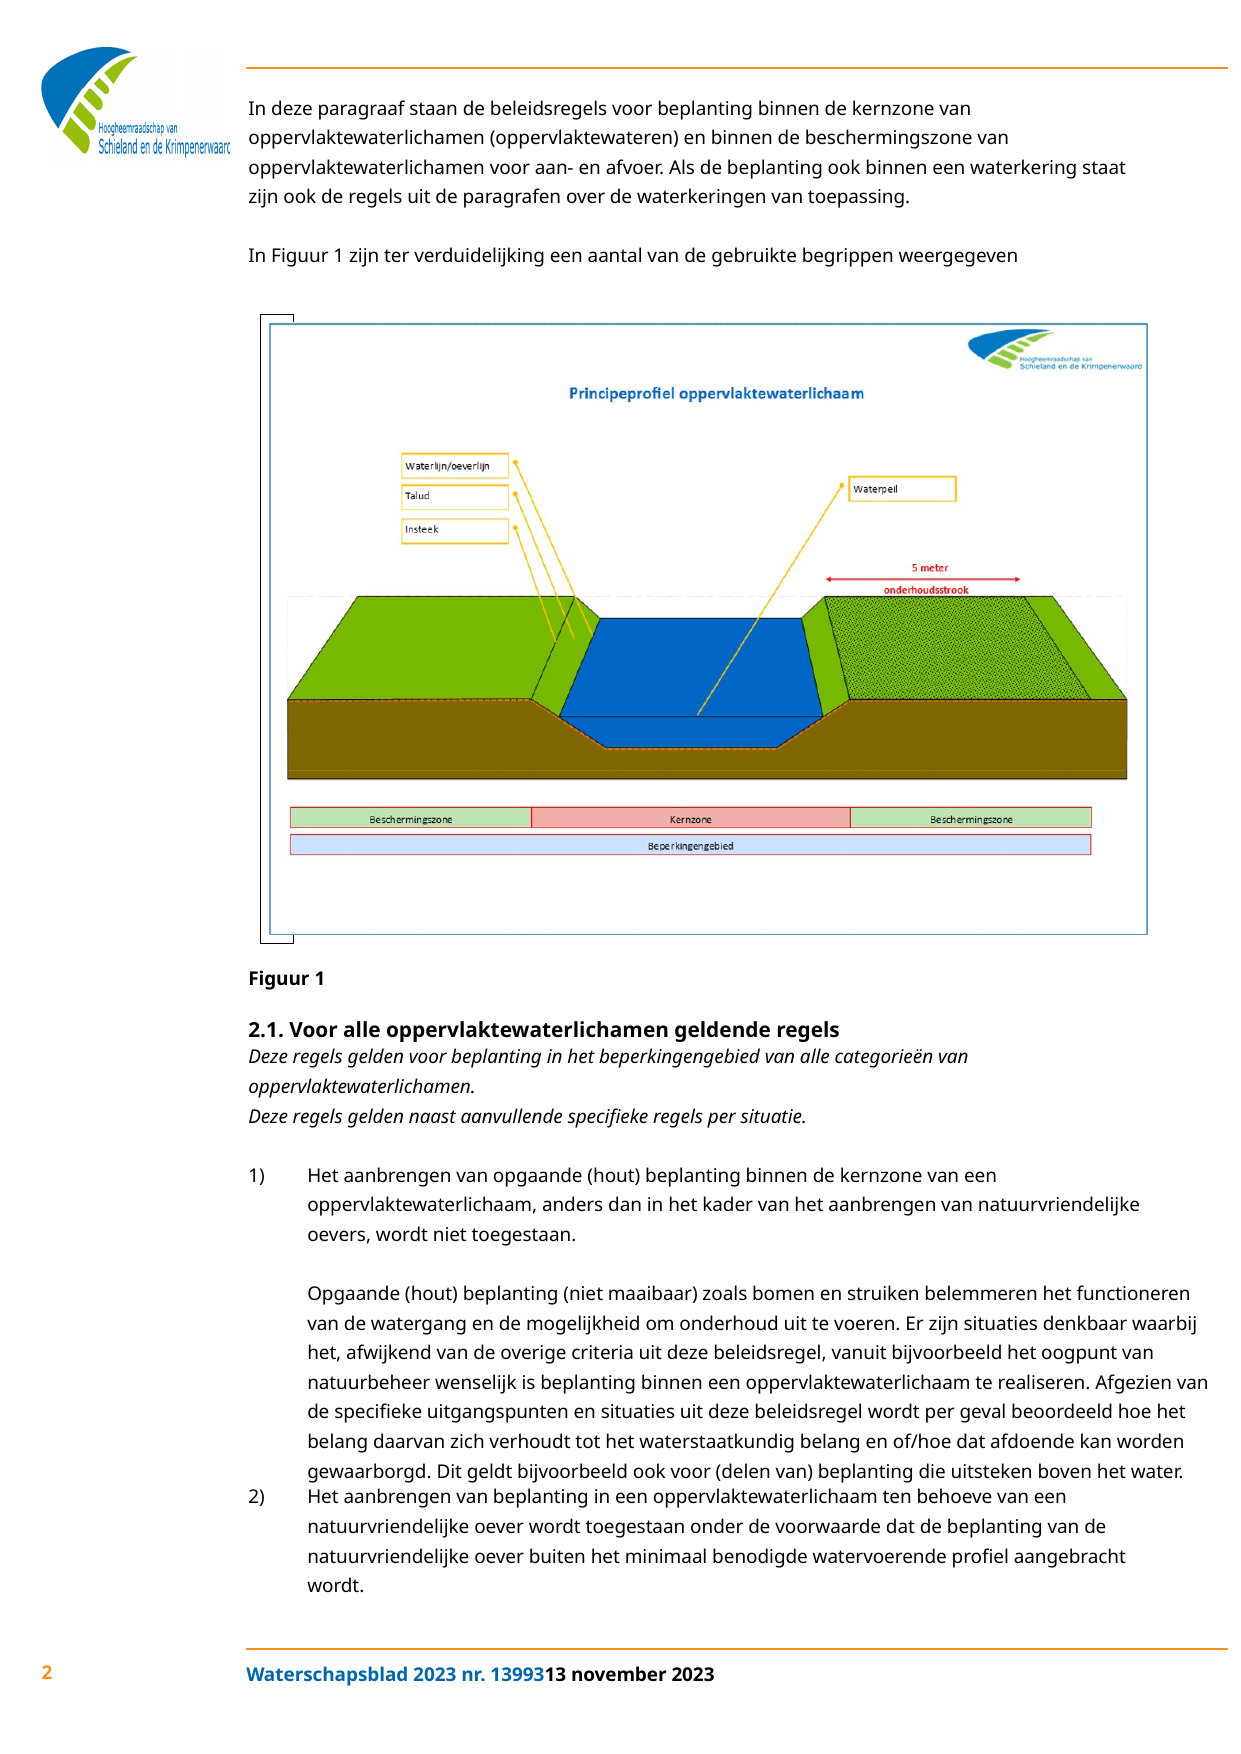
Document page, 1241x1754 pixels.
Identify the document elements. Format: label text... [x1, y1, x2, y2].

text In Figuur 1 zijn ter verduidelijking een aantal van de gebruikte begrippen weergegeven [248, 243, 1152, 268]
text Deze regels gelden naast aanvullende specifieke regels per situatie. [248, 1103, 1152, 1128]
table_header Opgaande (hout) beplanting (niet maaibaar) zoals bomen en struiken belemmeren het functioneren van de watergang en de mogelijkheid om onderhoud uit te voeren. Er zijn situaties denkbaar waarbij het, afwijkend van de overige criteria uit deze beleidsregel, vanuit bijvoorbeeld het oogpunt van natuurbeheer wenselijk is beplanting binnen een oppervlaktewaterlichaam te realiseren. Afgezien van de specifieke uitgangspunten en situaties uit deze beleidsregel wordt per geval beoordeeld hoe het belang daarvan zich verhoudt tot het waterstaatkundig belang en of/hoe dat afdoende kan worden gewaarborgd. Dit geldt bijvoorbeeld ook voor (delen van) beplanting die uitsteken boven het water. [307, 1280, 1211, 1484]
picture [268, 322, 1149, 935]
text Deze regels gelden voor beplanting in het beperkingengebied van alle categorieën van oppervlaktewaterlichamen. [248, 1044, 1152, 1099]
picture [41, 47, 231, 172]
list Het aanbrengen van opgaande (hout) beplanting binnen de kernzone van een oppervlaktewaterlichaam, anders dan in het kader van het aanbrengen van natuurvriendelijke oevers, wordt niet toegestaan. [248, 1162, 1152, 1247]
list Het aanbrengen van beplanting in een oppervlaktewaterlichaam ten behoeve van een natuurvriendelijke oever wordt toegestaan onder de voorwaarde dat de beplanting van de natuurvriendelijke oever buiten het minimaal benodigde watervoerende profiel aangebracht wordt. [248, 1484, 1152, 1598]
text Figuur 1 [248, 965, 1152, 991]
text In deze paragraaf staan de beleidsregels voor beplanting binnen de kernzone van oppervlaktewaterlichamen (oppervlaktewateren) en binnen de beschermingszone van oppervlaktewaterlichamen voor aan- en afvoer. Als de beplanting ook binnen een waterkering staat zijn ook de regels uit de paragrafen over de waterkeringen van toepassing. [248, 95, 1152, 209]
text 2.1. Voor alle oppervlaktewaterlichamen geldende regels [248, 1015, 1152, 1044]
